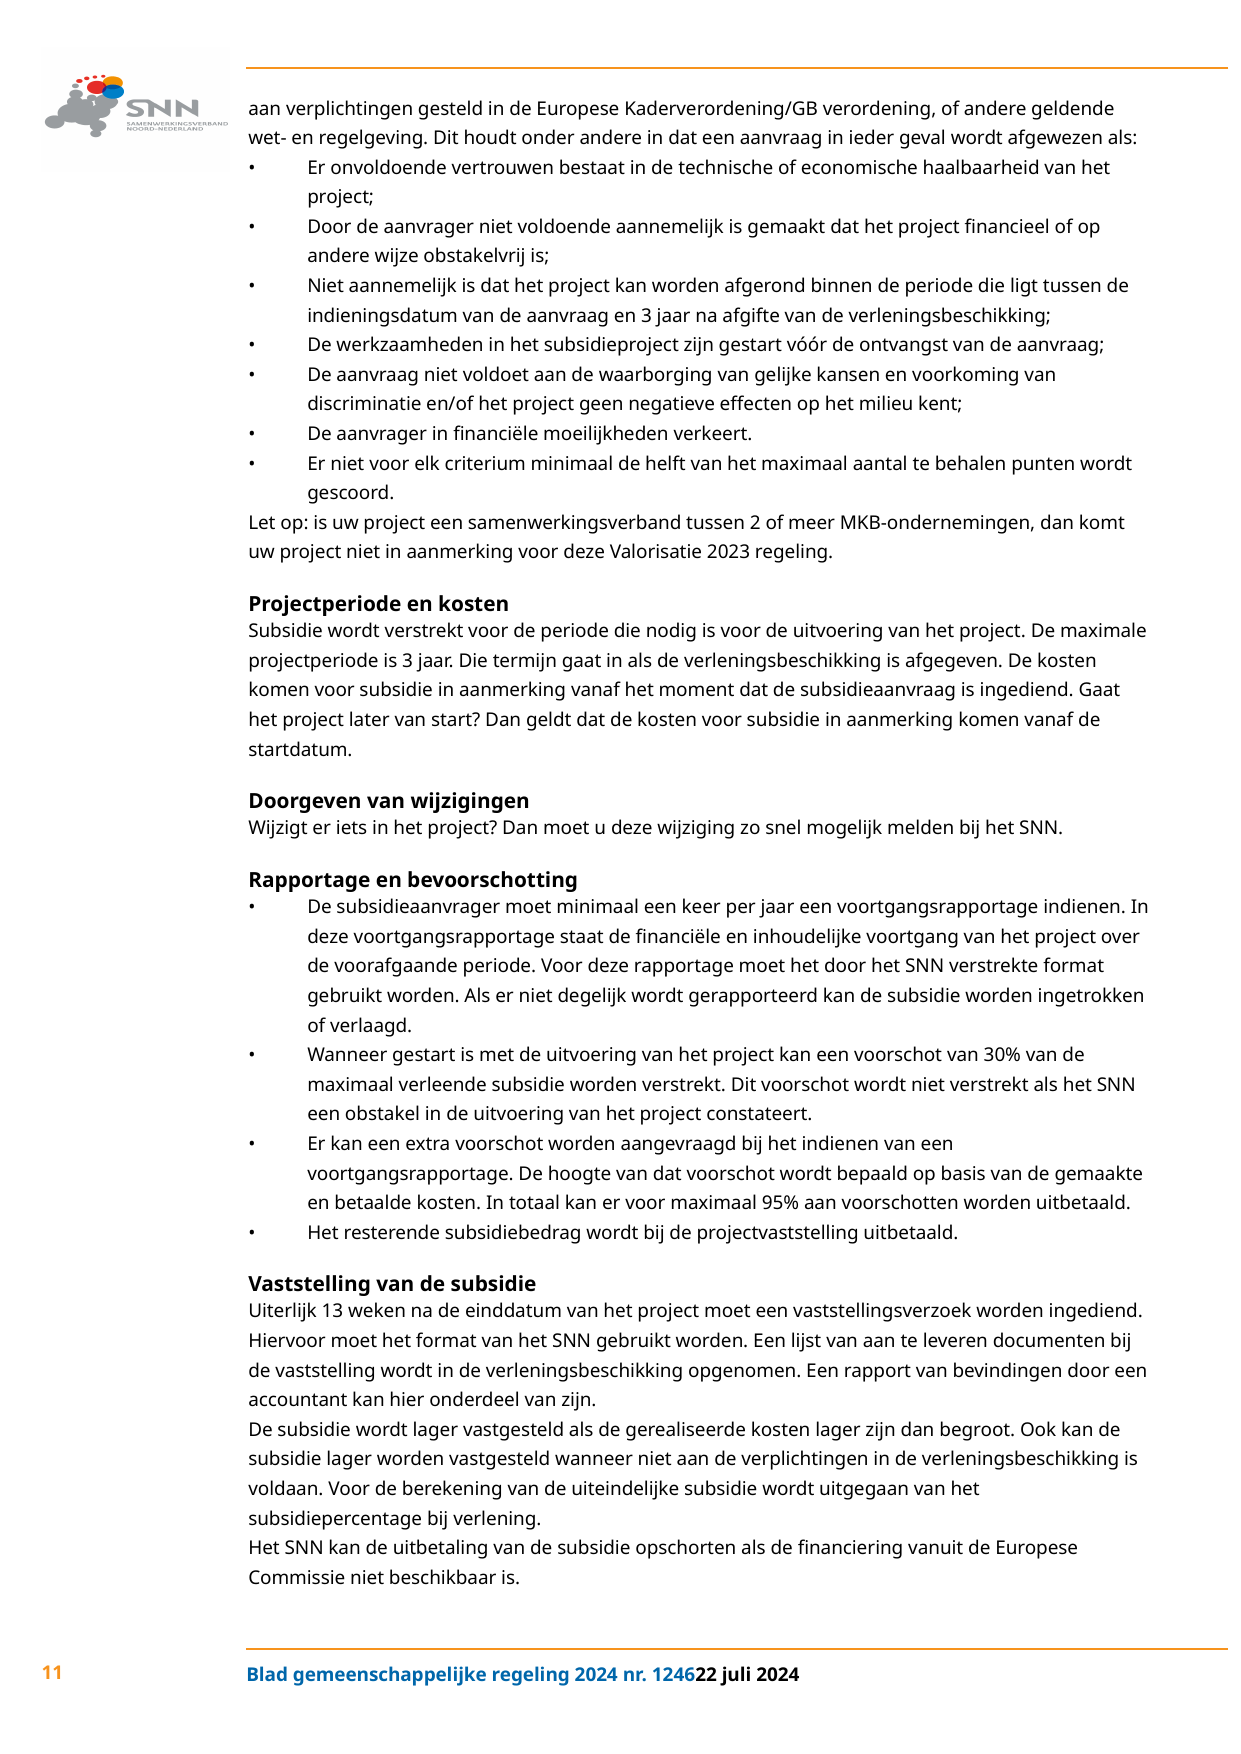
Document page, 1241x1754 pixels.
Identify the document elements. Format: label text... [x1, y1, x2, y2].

text De subsidie wordt lager vastgesteld als de gerealiseerde kosten lager zijn dan begroot. Ook kan de subsidie lager worden vastgesteld wanneer niet aan de verplichtingen in de verleningsbeschikking is voldaan. Voor de berekening van de uiteindelijke subsidie wordt uitgegaan van het subsidiepercentage bij verlening. [248, 1416, 1152, 1531]
list Er niet voor elk criterium minimaal de helft van het maximaal aantal te behalen punten wordt gescoord. [248, 450, 1152, 505]
text Doorgeven van wijzigingen [248, 786, 1152, 814]
list Wanneer gestart is met de uitvoering van het project kan een voorschot van 30% van de maximaal verleende subsidie worden verstrekt. Dit voorschot wordt niet verstrekt als het SNN een obstakel in de uitvoering van het project constateert. [248, 1041, 1152, 1126]
list De subsidieaanvrager moet minimaal een keer per jaar een voortgangsrapportage indienen. In deze voortgangsrapportage staat de financiële en inhoudelijke voortgang van het project over de voorafgaande periode. Voor deze rapportage moet het door het SNN verstrekte format gebruikt worden. Als er niet degelijk wordt gerapporteerd kan de subsidie worden ingetrokken of verlaagd. [248, 893, 1152, 1037]
list Door de aanvrager niet voldoende aannemelijk is gemaakt dat het project financieel of op andere wijze obstakelvrij is; [248, 213, 1152, 268]
text Let op: is uw project een samenwerkingsverband tussen 2 of meer MKB-ondernemingen, dan komt uw project niet in aanmerking voor deze Valorisatie 2023 regeling. [248, 509, 1152, 564]
text Rapportage en bevoorschotting [248, 865, 1152, 893]
text Wijzigt er iets in het project? Dan moet u deze wijziging zo snel mogelijk melden bij het SNN. [248, 814, 1152, 840]
text aan verplichtingen gesteld in de Europese Kaderverordening/GB verordening, of andere geldende wet- en regelgeving. Dit houdt onder andere in dat een aanvraag in ieder geval wordt afgewezen als: [248, 95, 1152, 150]
list Er onvoldoende vertrouwen bestaat in de technische of economische haalbaarheid van het project; [248, 154, 1152, 209]
list Niet aannemelijk is dat het project kan worden afgerond binnen de periode die ligt tussen de indieningsdatum van de aanvraag en 3 jaar na afgifte van de verleningsbeschikking; [248, 272, 1152, 328]
list Er kan een extra voorschot worden aangevraagd bij het indienen van een voortgangsrapportage. De hoogte van dat voorschot wordt bepaald op basis van de gemaakte en betaalde kosten. In totaal kan er voor maximaal 95% aan voorschotten worden uitbetaald. [248, 1130, 1152, 1215]
list De aanvraag niet voldoet aan de waarborging van gelijke kansen en voorkoming van discriminatie en/of het project geen negatieve effecten op het milieu kent; [248, 361, 1152, 416]
list De werkzaamheden in het subsidieproject zijn gestart vóór de ontvangst van de aanvraag; [248, 331, 1152, 357]
list De aanvrager in financiële moeilijkheden verkeert. [248, 420, 1152, 446]
text Subsidie wordt verstrekt voor de periode die nodig is voor de uitvoering van het project. De maximale projectperiode is 3 jaar. Die termijn gaat in als de verleningsbeschikking is afgegeven. De kosten komen voor subsidie in aanmerking vanaf het moment dat de subsidieaanvraag is ingediend. Gaat het project later van start? Dan geldt dat de kosten voor subsidie in aanmerking komen vanaf de startdatum. [248, 617, 1152, 761]
text Het SNN kan de uitbetaling van de subsidie opschorten als de financiering vanuit de Europese Commissie niet beschikbaar is. [248, 1534, 1152, 1590]
list Het resterende subsidiebedrag wordt bij de projectvaststelling uitbetaald. [248, 1219, 1152, 1244]
text Projectperiode en kosten [248, 589, 1152, 617]
text Uiterlijk 13 weken na de einddatum van het project moet een vaststellingsverzoek worden ingediend. Hiervoor moet het format van het SNN gebruikt worden. Een lijst van aan te leveren documenten bij de vaststelling wordt in de verleningsbeschikking opgenomen. Een rapport van bevindingen door een accountant kan hier onderdeel van zijn. [248, 1298, 1152, 1412]
text Vaststelling van de subsidie [248, 1269, 1152, 1298]
picture [41, 47, 231, 172]
